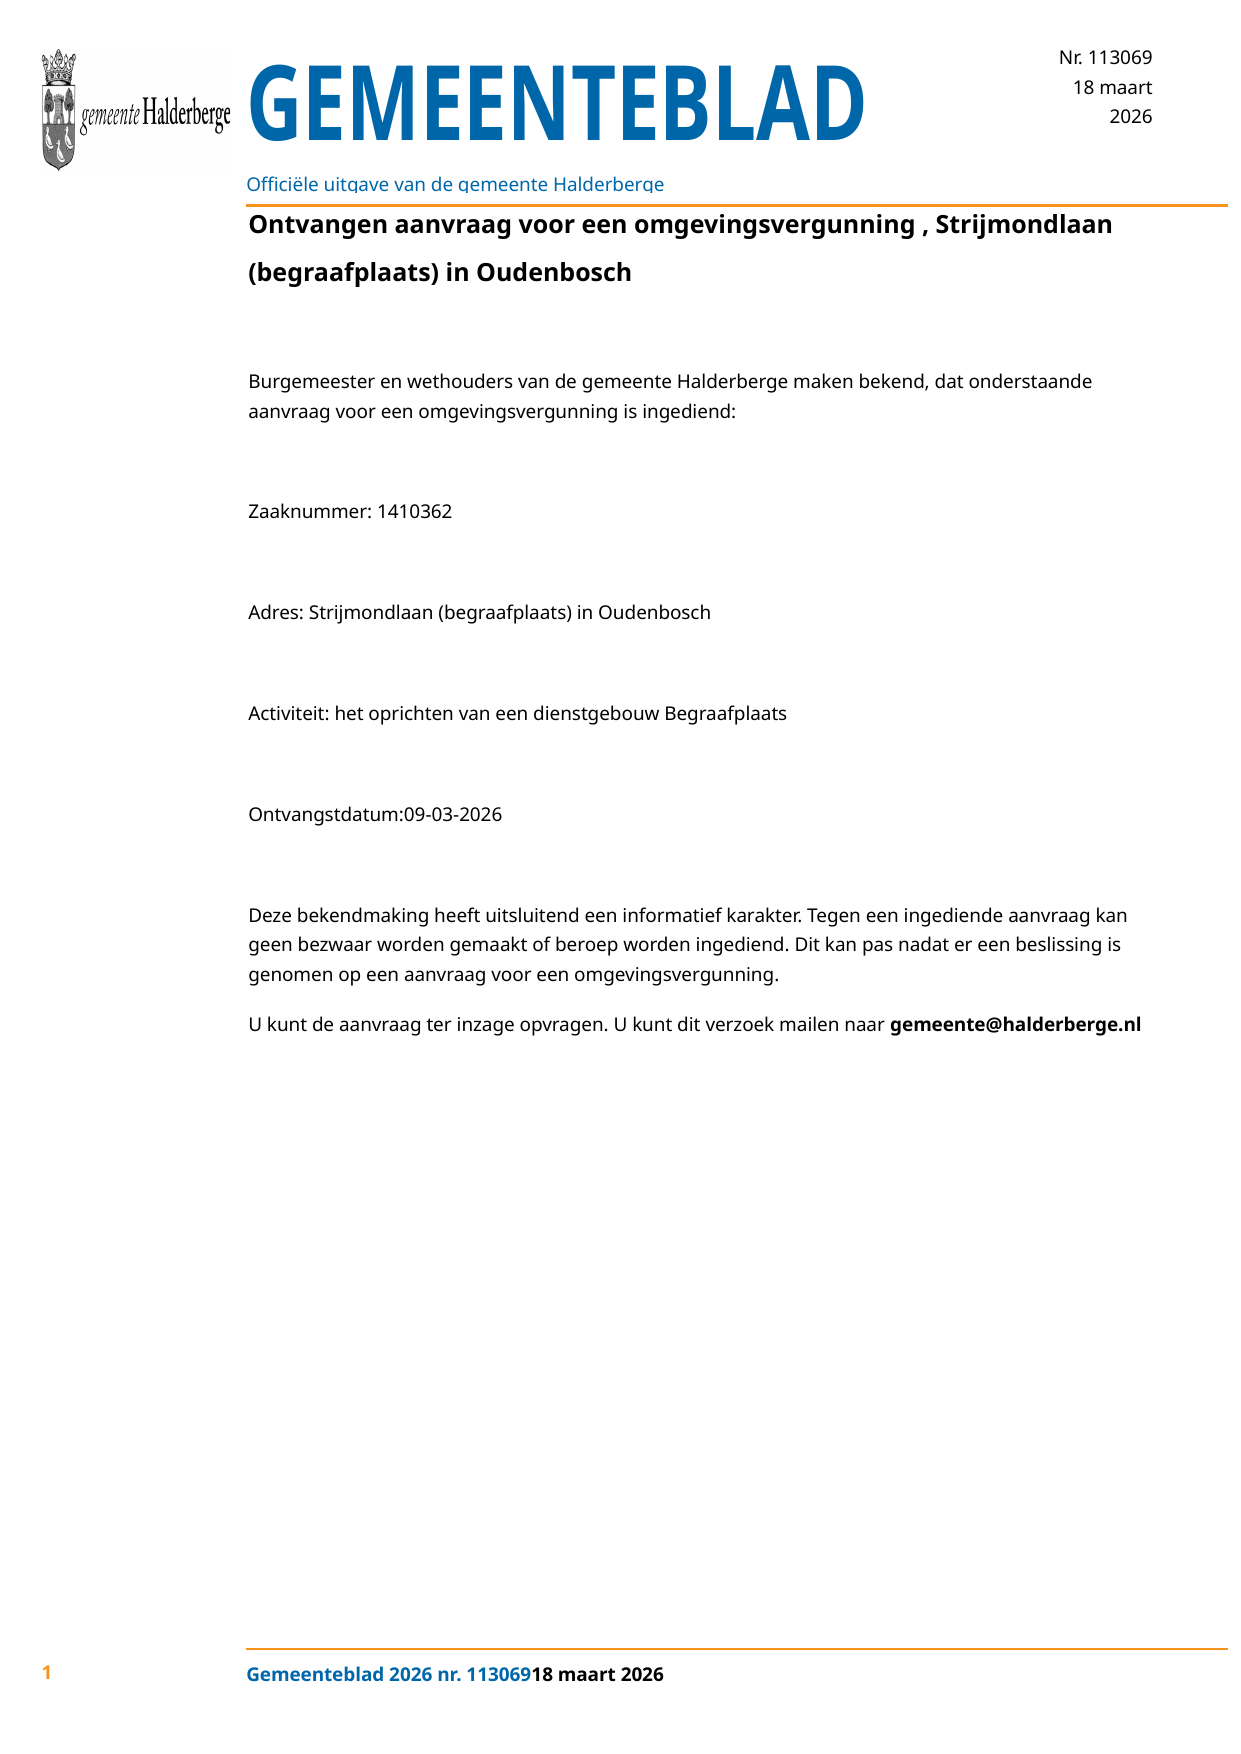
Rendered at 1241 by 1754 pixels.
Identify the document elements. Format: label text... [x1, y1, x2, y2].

text U kunt de aanvraag ter inzage opvragen. U kunt dit verzoek mailen naar gemeente@halderberge.nl [248, 1012, 1152, 1037]
text Zaaknummer: 1410362 [248, 499, 1152, 524]
text Burgemeester en wethouders van de gemeente Halderberge maken bekend, dat onderstaande aanvraag voor een omgevingsvergunning is ingediend: [248, 368, 1152, 424]
text Ontvangen aanvraag voor een omgevingsvergunning , Strijmondlaan (begraafplaats) in Oudenbosch [248, 207, 1152, 288]
text Activiteit: het oprichten van een dienstgebouw Begraafplaats [248, 700, 1152, 726]
picture [41, 47, 231, 172]
text Ontvangstdatum:09-03-2026 [248, 801, 1152, 827]
text Adres: Strijmondlaan (begraafplaats) in Oudenbosch [248, 599, 1152, 625]
text Deze bekendmaking heeft uitsluitend een informatief karakter. Tegen een ingediende aanvraag kan geen bezwaar worden gemaakt of beroep worden ingediend. Dit kan pas nadat er een beslissing is genomen op een aanvraag voor een omgevingsvergunning. [248, 902, 1152, 987]
